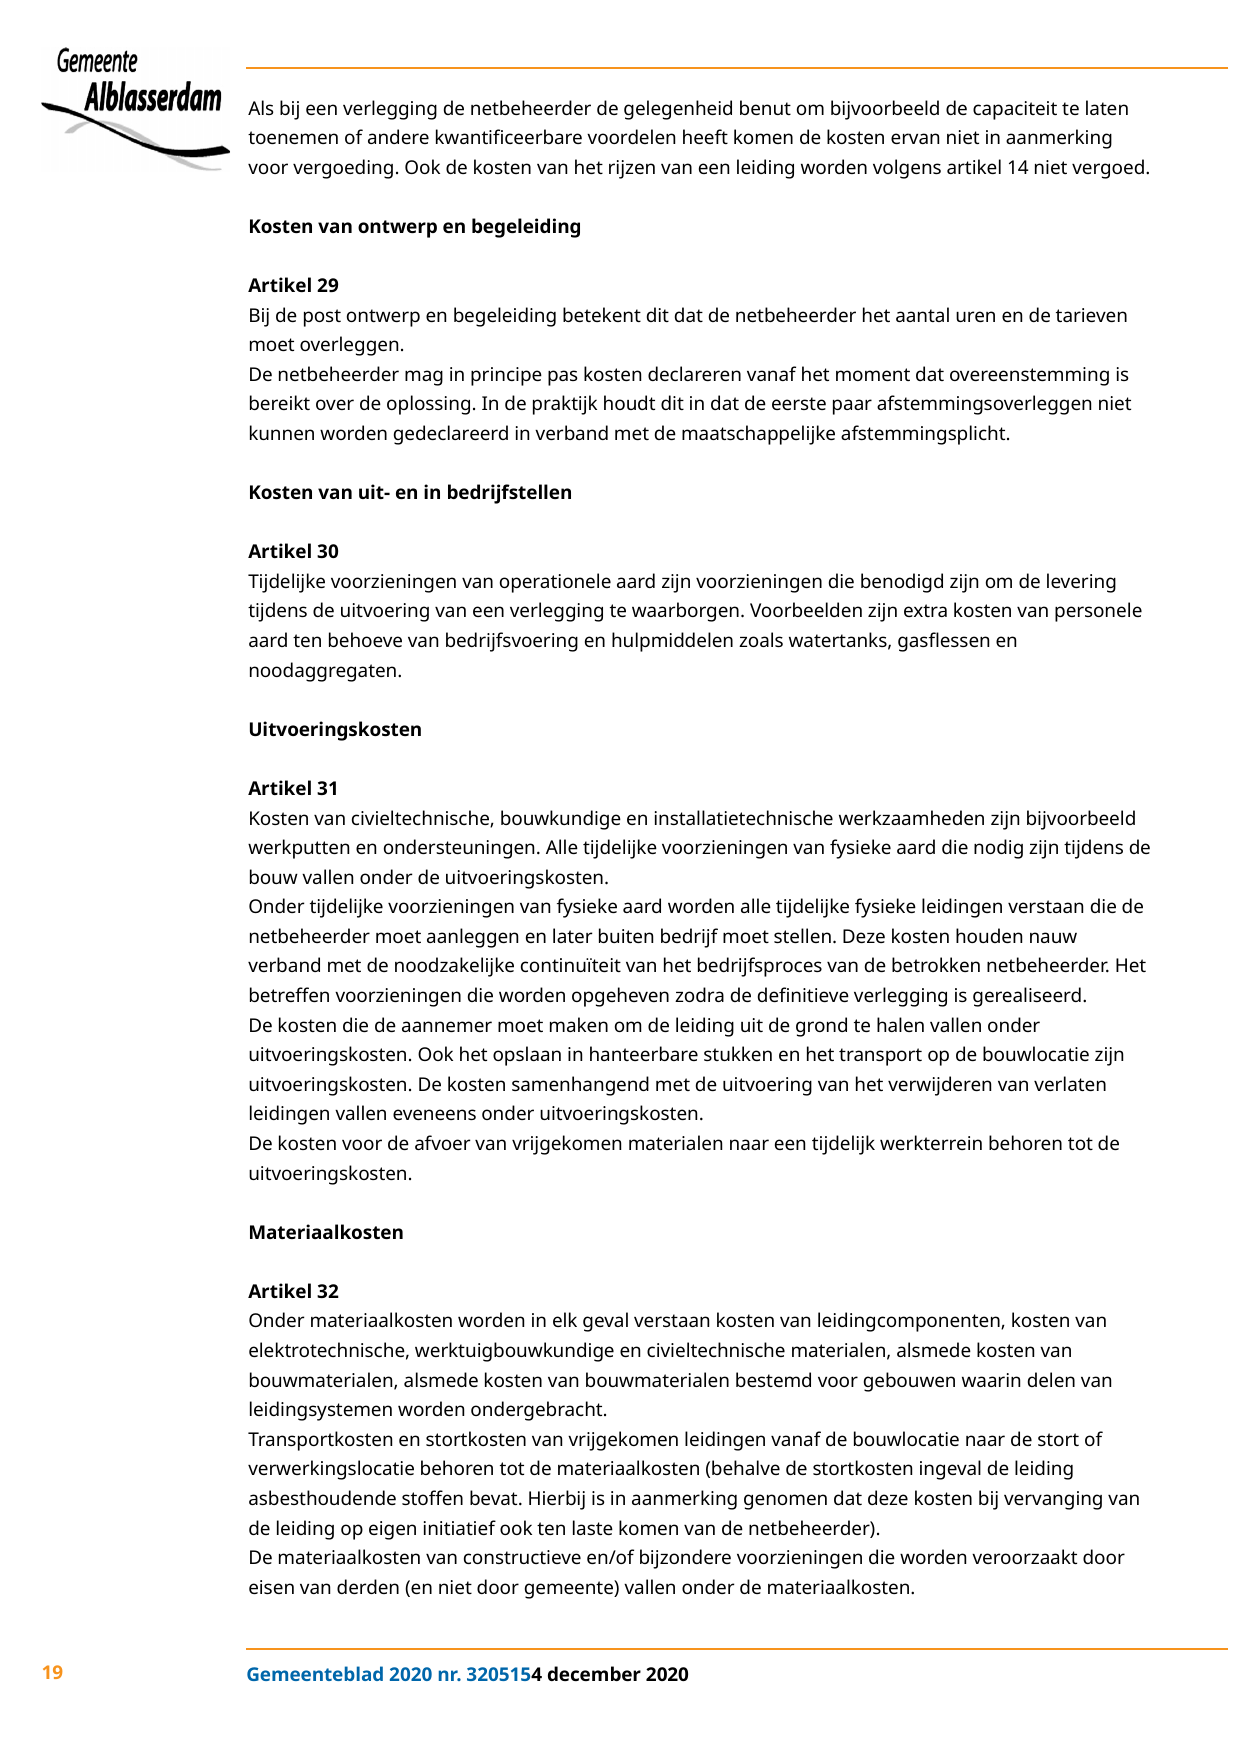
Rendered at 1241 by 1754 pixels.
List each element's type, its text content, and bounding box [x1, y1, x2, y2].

text Uitvoeringskosten [248, 716, 1152, 742]
text Transportkosten en stortkosten van vrijgekomen leidingen vanaf de bouwlocatie naar de stort of verwerkingslocatie behoren tot de materiaalkosten (behalve de stortkosten ingeval de leiding asbesthoudende stoffen bevat. Hierbij is in aanmerking genomen dat deze kosten bij vervanging van de leiding op eigen initiatief ook ten laste komen van de netbeheerder). [248, 1426, 1152, 1541]
text De kosten voor de afvoer van vrijgekomen materialen naar een tijdelijk werkterrein behoren tot de uitvoeringskosten. [248, 1130, 1152, 1186]
text Artikel 32 [248, 1278, 1152, 1304]
text Artikel 30 [248, 538, 1152, 564]
text De kosten die de aannemer moet maken om de leiding uit de grond te halen vallen onder uitvoeringskosten. Ook het opslaan in hanteerbare stukken en het transport op de bouwlocatie zijn uitvoeringskosten. De kosten samenhangend met de uitvoering van het verwijderen van verlaten leidingen vallen eveneens onder uitvoeringskosten. [248, 1012, 1152, 1126]
text Materiaalkosten [248, 1219, 1152, 1245]
text De netbeheerder mag in principe pas kosten declareren vanaf het moment dat overeenstemming is bereikt over de oplossing. In de praktijk houdt dit in dat de eerste paar afstemmingsoverleggen niet kunnen worden gedeclareerd in verband met de maatschappelijke afstemmingsplicht. [248, 361, 1152, 446]
text Tijdelijke voorzieningen van operationele aard zijn voorzieningen die benodigd zijn om de levering tijdens de uitvoering van een verlegging te waarborgen. Voorbeelden zijn extra kosten van personele aard ten behoeve van bedrijfsvoering en hulpmiddelen zoals watertanks, gasflessen en noodaggregaten. [248, 568, 1152, 683]
text Kosten van ontwerp en begeleiding [248, 213, 1152, 239]
picture [41, 47, 231, 172]
text Als bij een verlegging de netbeheerder de gelegenheid benut om bijvoorbeeld de capaciteit te laten toenemen of andere kwantificeerbare voordelen heeft komen de kosten ervan niet in aanmerking voor vergoeding. Ook de kosten van het rijzen van een leiding worden volgens artikel 14 niet vergoed. [248, 95, 1152, 180]
text De materiaalkosten van constructieve en/of bijzondere voorzieningen die worden veroorzaakt door eisen van derden (en niet door gemeente) vallen onder de materiaalkosten. [248, 1544, 1152, 1600]
text Kosten van uit- en in bedrijfstellen [248, 479, 1152, 505]
text Artikel 29 [248, 272, 1152, 298]
text Artikel 31 [248, 775, 1152, 801]
text Kosten van civieltechnische, bouwkundige en installatietechnische werkzaamheden zijn bijvoorbeeld werkputten en ondersteuningen. Alle tijdelijke voorzieningen van fysieke aard die nodig zijn tijdens de bouw vallen onder de uitvoeringskosten. [248, 805, 1152, 890]
text Bij de post ontwerp en begeleiding betekent dit dat de netbeheerder het aantal uren en de tarieven moet overleggen. [248, 302, 1152, 357]
text Onder materiaalkosten worden in elk geval verstaan kosten van leidingcomponenten, kosten van elektrotechnische, werktuigbouwkundige en civieltechnische materialen, alsmede kosten van bouwmaterialen, alsmede kosten van bouwmaterialen bestemd voor gebouwen waarin delen van leidingsystemen worden ondergebracht. [248, 1308, 1152, 1422]
text Onder tijdelijke voorzieningen van fysieke aard worden alle tijdelijke fysieke leidingen verstaan die de netbeheerder moet aanleggen en later buiten bedrijf moet stellen. Deze kosten houden nauw verband met de noodzakelijke continuïteit van het bedrijfsproces van de betrokken netbeheerder. Het betreffen voorzieningen die worden opgeheven zodra de definitieve verlegging is gerealiseerd. [248, 893, 1152, 1008]
